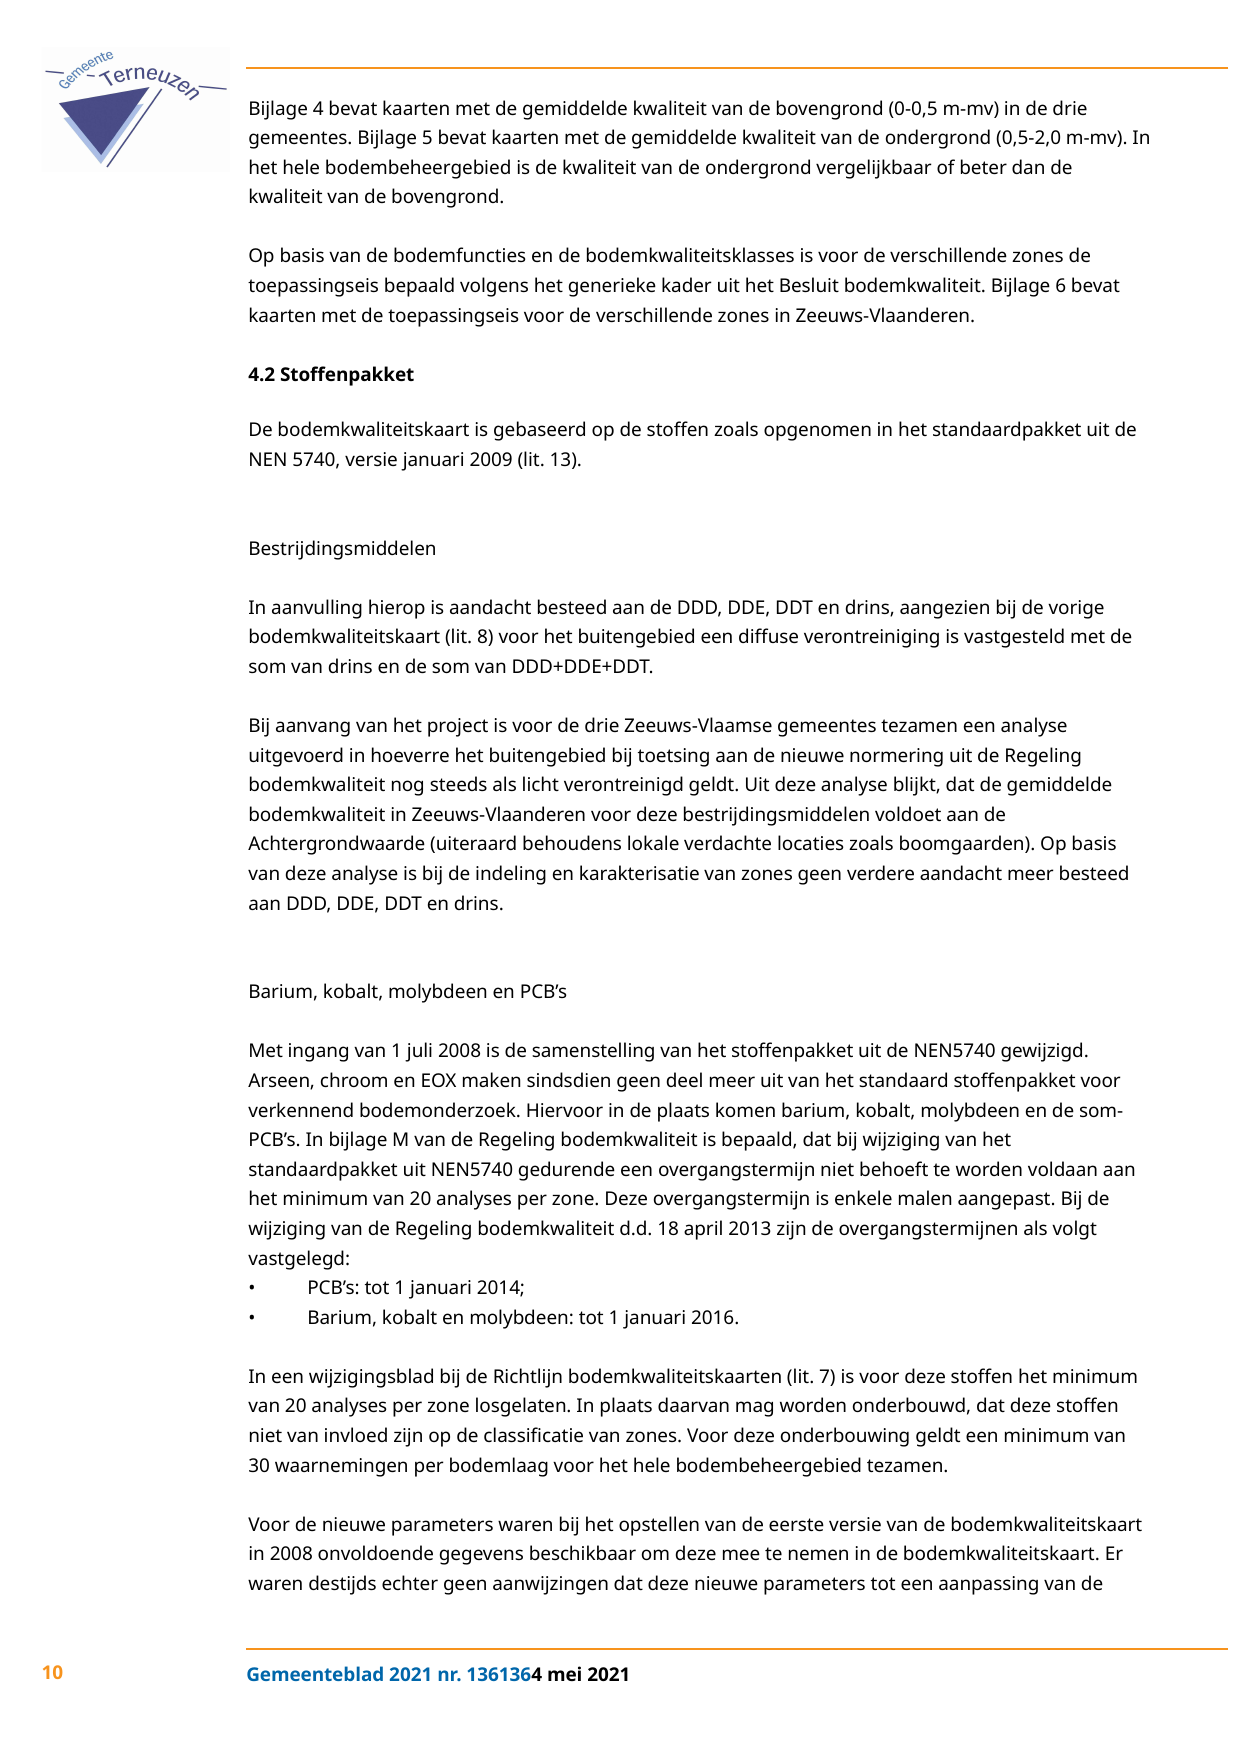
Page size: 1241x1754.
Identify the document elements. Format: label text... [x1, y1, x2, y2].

picture [41, 47, 231, 172]
text 4.2 Stoffenpakket [248, 361, 1152, 387]
text De bodemkwaliteitskaart is gebaseerd op de stoffen zoals opgenomen in het standaardpakket uit de NEN 5740, versie januari 2009 (lit. 13). [248, 416, 1152, 472]
text Voor de nieuwe parameters waren bij het opstellen van de eerste versie van de bodemkwaliteitskaart in 2008 onvoldoende gegevens beschikbaar om deze mee te nemen in de bodemkwaliteitskaart. Er waren destijds echter geen aanwijzingen dat deze nieuwe parameters tot een aanpassing van de [248, 1511, 1152, 1596]
text Met ingang van 1 juli 2008 is de samenstelling van het stoffenpakket uit de NEN5740 gewijzigd. Arseen, chroom en EOX maken sindsdien geen deel meer uit van het standaard stoffenpakket voor verkennend bodemonderzoek. Hiervoor in de plaats komen barium, kobalt, molybdeen en de som-PCB’s. In bijlage M van de Regeling bodemkwaliteit is bepaald, dat bij wijziging van het standaardpakket uit NEN5740 gedurende een overgangstermijn niet behoeft te worden voldaan aan het minimum van 20 analyses per zone. Deze overgangstermijn is enkele malen aangepast. Bij de wijziging van de Regeling bodemkwaliteit d.d. 18 april 2013 zijn de overgangstermijnen als volgt vastgelegd: [248, 1038, 1152, 1270]
text Barium, kobalt, molybdeen en PCB’s [248, 978, 1152, 1004]
list Barium, kobalt en molybdeen: tot 1 januari 2016. [248, 1304, 1152, 1329]
text Bestrijdingsmiddelen [248, 535, 1152, 560]
text In een wijzigingsblad bij de Richtlijn bodemkwaliteitskaarten (lit. 7) is voor deze stoffen het minimum van 20 analyses per zone losgelaten. In plaats daarvan mag worden onderbouwd, dat deze stoffen niet van invloed zijn op de classificatie van zones. Voor deze onderbouwing geldt een minimum van 30 waarnemingen per bodemlaag voor het hele bodembeheergebied tezamen. [248, 1363, 1152, 1477]
text In aanvulling hierop is aandacht besteed aan de DDD, DDE, DDT en drins, aangezien bij de vorige bodemkwaliteitskaart (lit. 8) voor het buitengebied een diffuse verontreiniging is vastgesteld met de som van drins en de som van DDD+DDE+DDT. [248, 594, 1152, 679]
text Bijlage 4 bevat kaarten met de gemiddelde kwaliteit van de bovengrond (0-0,5 m-mv) in de drie gemeentes. Bijlage 5 bevat kaarten met de gemiddelde kwaliteit van de ondergrond (0,5-2,0 m-mv). In het hele bodembeheergebied is de kwaliteit van de ondergrond vergelijkbaar of beter dan de kwaliteit van de bovengrond. [248, 95, 1152, 209]
list PCB’s: tot 1 januari 2014; [248, 1274, 1152, 1300]
text Op basis van de bodemfuncties en de bodemkwaliteitsklasses is voor de verschillende zones de toepassingseis bepaald volgens het generieke kader uit het Besluit bodemkwaliteit. Bijlage 6 bevat kaarten met de toepassingseis voor de verschillende zones in Zeeuws-Vlaanderen. [248, 243, 1152, 328]
text Bij aanvang van het project is voor de drie Zeeuws-Vlaamse gemeentes tezamen een analyse uitgevoerd in hoeverre het buitengebied bij toetsing aan de nieuwe normering uit de Regeling bodemkwaliteit nog steeds als licht verontreinigd geldt. Uit deze analyse blijkt, dat de gemiddelde bodemkwaliteit in Zeeuws-Vlaanderen voor deze bestrijdingsmiddelen voldoet aan de Achtergrondwaarde (uiteraard behoudens lokale verdachte locaties zoals boomgaarden). Op basis van deze analyse is bij de indeling en karakterisatie van zones geen verdere aandacht meer besteed aan DDD, DDE, DDT en drins. [248, 712, 1152, 915]
